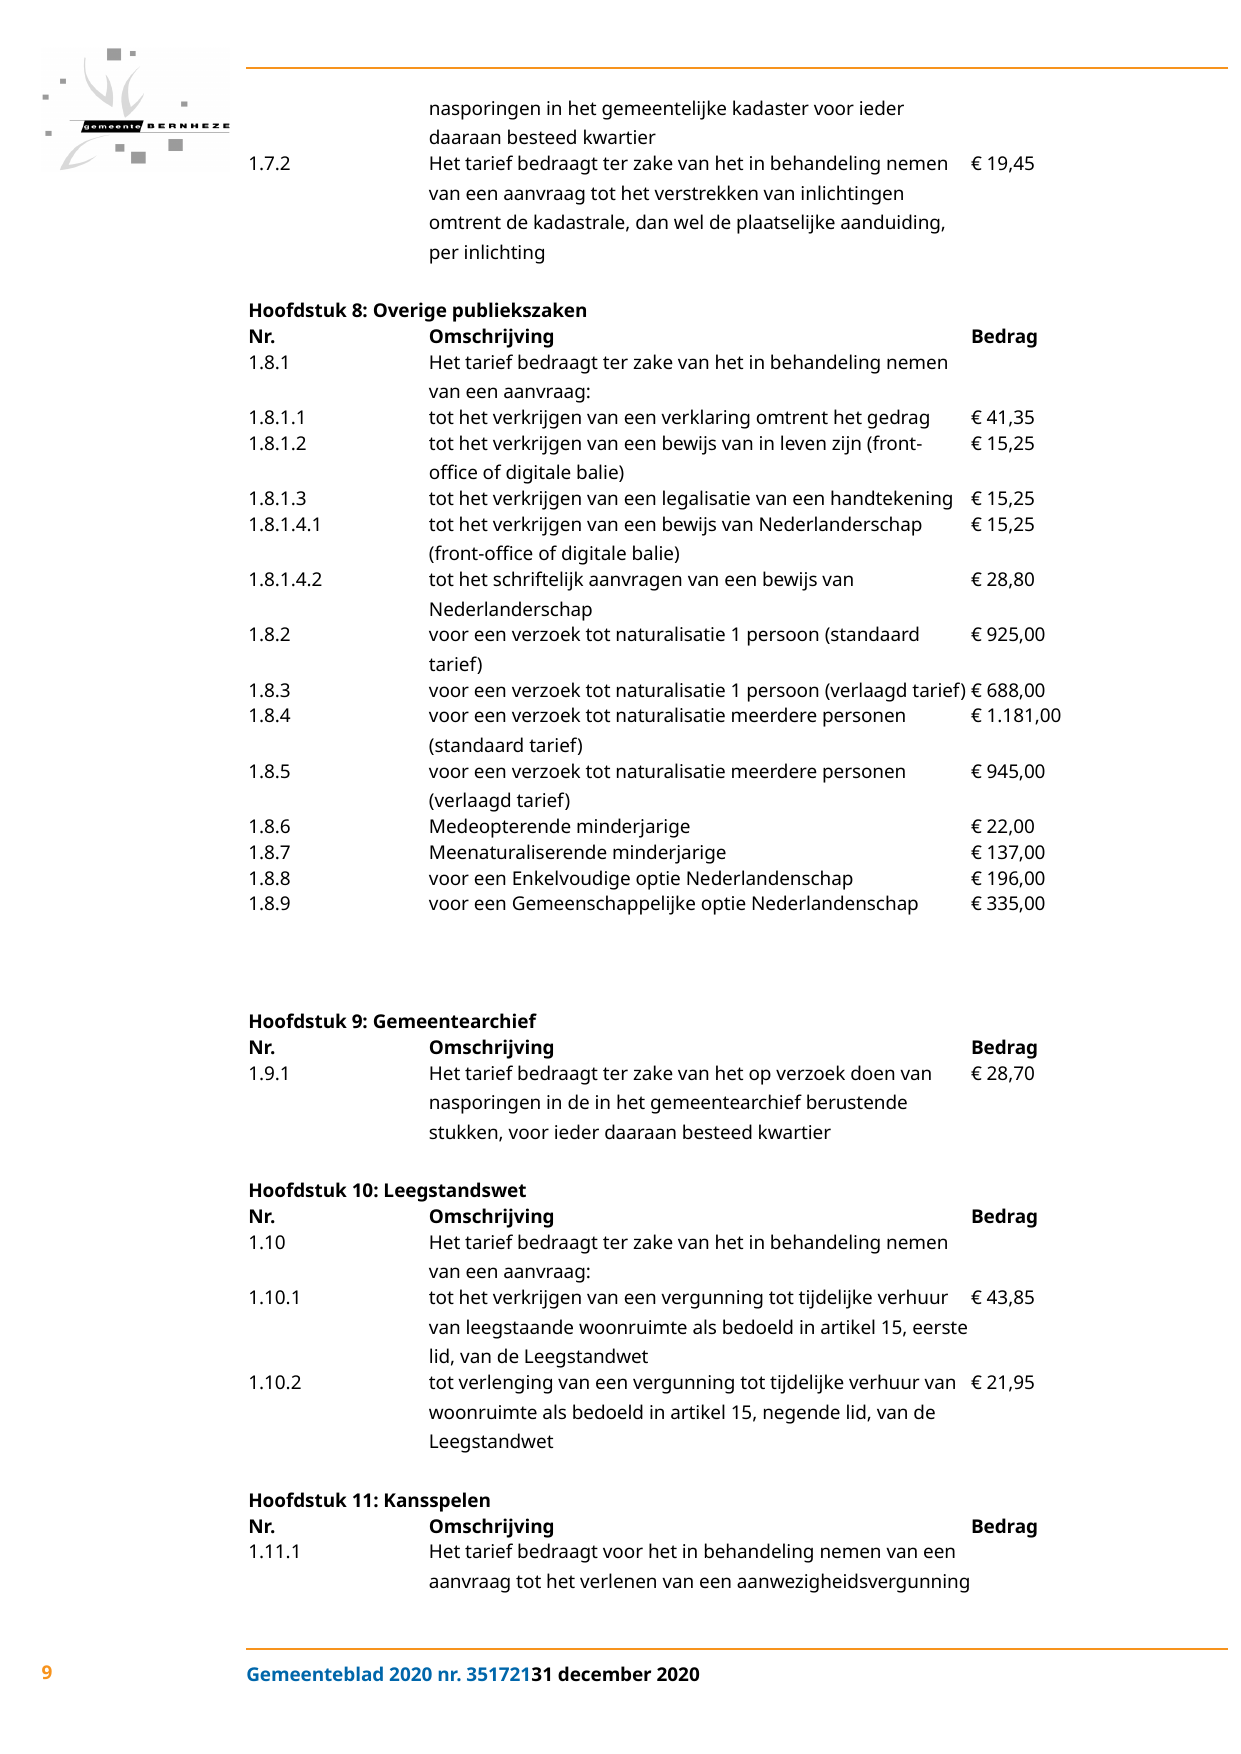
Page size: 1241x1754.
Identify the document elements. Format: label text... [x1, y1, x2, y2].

table_cell € 28,80 [971, 566, 1152, 622]
table_cell 1.10.1 [248, 1284, 429, 1369]
table_cell 1.8.1.1 [248, 404, 429, 430]
table_cell € 21,95 [971, 1369, 1152, 1454]
table_cell tot het verkrijgen van een legalisatie van een handtekening [429, 485, 971, 511]
table_cell Bedrag [971, 1203, 1152, 1229]
table_cell Medeopterende minderjarige [429, 813, 971, 839]
table_cell tot het verkrijgen van een vergunning tot tijdelijke verhuur van leegstaande woonruimte als bedoeld in artikel 15, eerste lid, van de Leegstandwet [429, 1284, 971, 1369]
table_cell € 137,00 [971, 839, 1152, 865]
table_cell 1.8.5 [248, 758, 429, 813]
table_cell tot het schriftelijk aanvragen van een bewijs van Nederlanderschap [429, 566, 971, 622]
table_cell 1.8.1.2 [248, 430, 429, 485]
table_header Hoofdstuk 11: Kansspelen [248, 1487, 971, 1513]
table_cell € 15,25 [971, 511, 1152, 566]
table_cell voor een verzoek tot naturalisatie 1 persoon (standaard tarief) [429, 622, 971, 677]
table_cell Het tarief bedraagt ter zake van het in behandeling nemen van een aanvraag: [429, 349, 971, 404]
table_cell Bedrag [971, 1034, 1152, 1060]
table_cell 1.10 [248, 1229, 429, 1284]
table_cell voor een verzoek tot naturalisatie meerdere personen (standaard tarief) [429, 703, 971, 758]
table_cell 1.8.6 [248, 813, 429, 839]
table_cell [971, 1539, 1152, 1594]
table_cell Nr. [248, 323, 429, 349]
table_cell 1.8.1.4.2 [248, 566, 429, 622]
table_cell 1.7.2 [248, 150, 429, 264]
table_cell 1.8.4 [248, 703, 429, 758]
table_cell nasporingen in het gemeentelijke kadaster voor ieder daaraan besteed kwartier [429, 95, 971, 150]
table_cell tot het verkrijgen van een bewijs van Nederlanderschap (front-office of digitale balie) [429, 511, 971, 566]
table_header Hoofdstuk 8: Overige publiekszaken [248, 298, 971, 323]
table_header [971, 298, 1152, 323]
table_cell voor een verzoek tot naturalisatie 1 persoon (verlaagd tarief) [429, 677, 971, 703]
table_cell € 335,00 [971, 891, 1152, 916]
table_cell Nr. [248, 1034, 429, 1060]
table_cell tot het verkrijgen van een verklaring omtrent het gedrag [429, 404, 971, 430]
table_cell 1.8.1.4.1 [248, 511, 429, 566]
table_cell [971, 349, 1152, 404]
table_cell 1.8.1 [248, 349, 429, 404]
table_cell 1.8.2 [248, 622, 429, 677]
table_cell € 28,70 [971, 1060, 1152, 1145]
table_cell € 688,00 [971, 677, 1152, 703]
table_cell € 945,00 [971, 758, 1152, 813]
table_cell tot verlenging van een vergunning tot tijdelijke verhuur van woonruimte als bedoeld in artikel 15, negende lid, van de Leegstandwet [429, 1369, 971, 1454]
table_cell voor een Enkelvoudige optie Nederlandenschap [429, 865, 971, 891]
table_header [971, 1178, 1152, 1203]
table_header Hoofdstuk 10: Leegstandswet [248, 1178, 971, 1203]
table_cell [971, 1229, 1152, 1284]
table_cell € 196,00 [971, 865, 1152, 891]
table_cell Omschrijving [429, 323, 971, 349]
table_cell € 925,00 [971, 622, 1152, 677]
table_cell 1.10.2 [248, 1369, 429, 1454]
table_cell 1.8.9 [248, 891, 429, 916]
table_cell 1.9.1 [248, 1060, 429, 1145]
table_cell 1.8.8 [248, 865, 429, 891]
table_header [971, 1008, 1152, 1034]
table_cell [248, 95, 429, 150]
table_cell Omschrijving [429, 1034, 971, 1060]
table_cell 1.11.1 [248, 1539, 429, 1594]
table_cell 1.8.7 [248, 839, 429, 865]
table_cell € 15,25 [971, 485, 1152, 511]
table_cell Nr. [248, 1203, 429, 1229]
table_cell Het tarief bedraagt ter zake van het op verzoek doen van nasporingen in de in het gemeentearchief berustende stukken, voor ieder daaraan besteed kwartier [429, 1060, 971, 1145]
table_cell € 19,45 [971, 150, 1152, 264]
table_cell Het tarief bedraagt ter zake van het in behandeling nemen van een aanvraag: [429, 1229, 971, 1284]
table_cell Nr. [248, 1513, 429, 1538]
table_cell € 43,85 [971, 1284, 1152, 1369]
table_cell Het tarief bedraagt ter zake van het in behandeling nemen van een aanvraag tot het verstrekken van inlichtingen omtrent de kadastrale, dan wel de plaatselijke aanduiding, per inlichting [429, 150, 971, 264]
table_cell voor een verzoek tot naturalisatie meerdere personen (verlaagd tarief) [429, 758, 971, 813]
table_cell Omschrijving [429, 1513, 971, 1538]
table_cell Bedrag [971, 1513, 1152, 1538]
table_header [971, 1487, 1152, 1513]
table_cell € 22,00 [971, 813, 1152, 839]
table_cell Het tarief bedraagt voor het in behandeling nemen van een aanvraag tot het verlenen van een aanwezigheidsvergunning [429, 1539, 971, 1594]
table_cell tot het verkrijgen van een bewijs van in leven zijn (front-office of digitale balie) [429, 430, 971, 485]
table_cell Meenaturaliserende minderjarige [429, 839, 971, 865]
table_cell € 15,25 [971, 430, 1152, 485]
table_cell 1.8.3 [248, 677, 429, 703]
table_cell 1.8.1.3 [248, 485, 429, 511]
table_cell € 1.181,00 [971, 703, 1152, 758]
table_cell [971, 95, 1152, 150]
picture [41, 47, 231, 172]
table_cell € 41,35 [971, 404, 1152, 430]
table_cell Bedrag [971, 323, 1152, 349]
table_cell voor een Gemeenschappelijke optie Nederlandenschap [429, 891, 971, 916]
table_header Hoofdstuk 9: Gemeentearchief [248, 1008, 971, 1034]
table_cell Omschrijving [429, 1203, 971, 1229]
